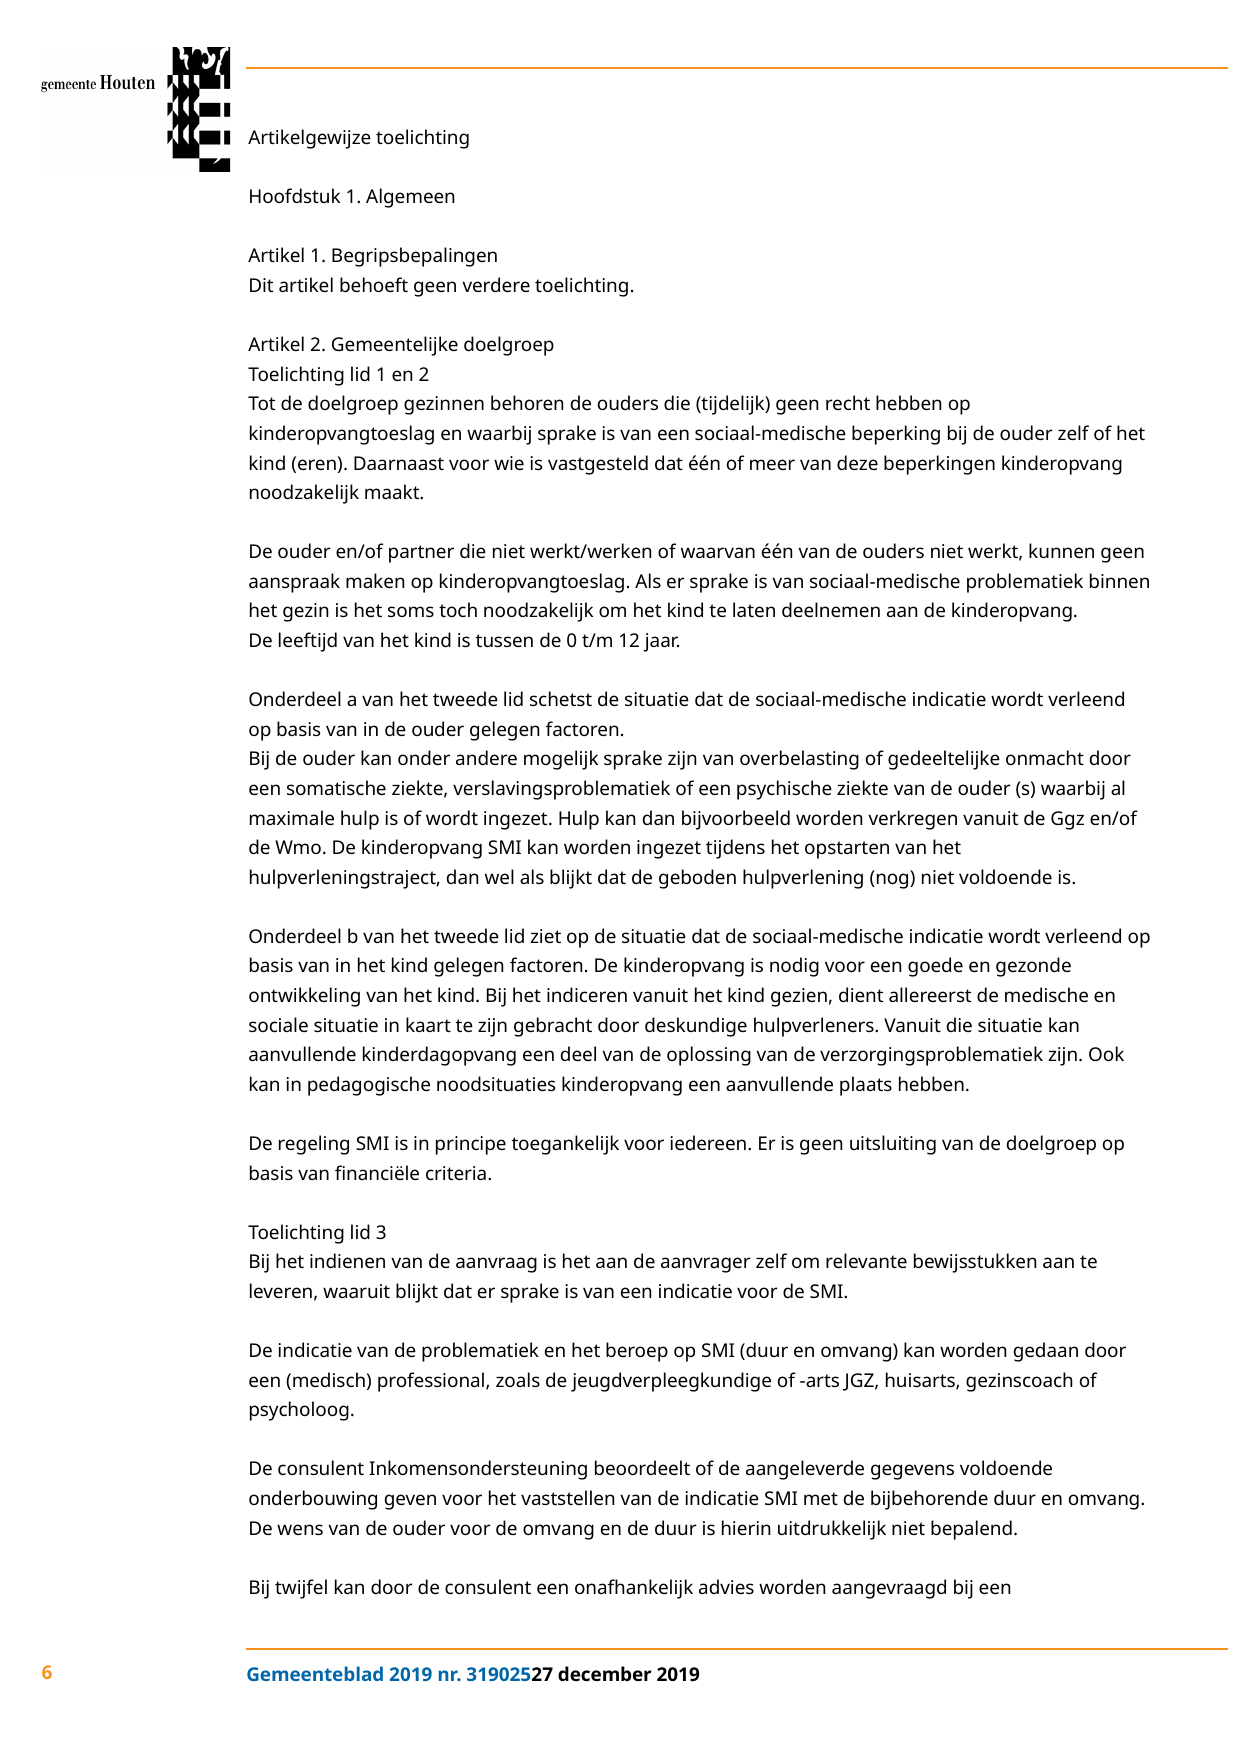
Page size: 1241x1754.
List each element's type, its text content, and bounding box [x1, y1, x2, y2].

text Bij twijfel kan door de consulent een onafhankelijk advies worden aangevraagd bij een [248, 1574, 1152, 1600]
picture [41, 47, 231, 172]
text Toelichting lid 3 [248, 1219, 1152, 1245]
text De indicatie van de problematiek en het beroep op SMI (duur en omvang) kan worden gedaan door een (medisch) professional, zoals de jeugdverpleegkundige of -arts JGZ, huisarts, gezinscoach of psycholoog. [248, 1337, 1152, 1422]
text Hoofdstuk 1. Algemeen [248, 183, 1152, 209]
text De ouder en/of partner die niet werkt/werken of waarvan één van de ouders niet werkt, kunnen geen aanspraak maken op kinderopvangtoeslag. Als er sprake is van sociaal-medische problematiek binnen het gezin is het soms toch noodzakelijk om het kind te laten deelnemen aan de kinderopvang. [248, 538, 1152, 623]
text Artikelgewijze toelichting [248, 124, 1152, 150]
text Onderdeel b van het tweede lid ziet op de situatie dat de sociaal-medische indicatie wordt verleend op basis van in het kind gelegen factoren. De kinderopvang is nodig voor een goede en gezonde ontwikkeling van het kind. Bij het indiceren vanuit het kind gezien, dient allereerst de medische en sociale situatie in kaart te zijn gebracht door deskundige hulpverleners. Vanuit die situatie kan aanvullende kinderdagopvang een deel van de oplossing van de verzorgingsproblematiek zijn. Ook kan in pedagogische noodsituaties kinderopvang een aanvullende plaats hebben. [248, 923, 1152, 1097]
text De regeling SMI is in principe toegankelijk voor iedereen. Er is geen uitsluiting van de doelgroep op basis van financiële criteria. [248, 1130, 1152, 1186]
text Tot de doelgroep gezinnen behoren de ouders die (tijdelijk) geen recht hebben op kinderopvangtoeslag en waarbij sprake is van een sociaal-medische beperking bij de ouder zelf of het kind (eren). Daarnaast voor wie is vastgesteld dat één of meer van deze beperkingen kinderopvang noodzakelijk maakt. [248, 391, 1152, 505]
text Toelichting lid 1 en 2 [248, 361, 1152, 387]
text Bij de ouder kan onder andere mogelijk sprake zijn van overbelasting of gedeeltelijke onmacht door een somatische ziekte, verslavingsproblematiek of een psychische ziekte van de ouder (s) waarbij al maximale hulp is of wordt ingezet. Hulp kan dan bijvoorbeeld worden verkregen vanuit de Ggz en/of de Wmo. De kinderopvang SMI kan worden ingezet tijdens het opstarten van het hulpverleningstraject, dan wel als blijkt dat de geboden hulpverlening (nog) niet voldoende is. [248, 746, 1152, 890]
text Onderdeel a van het tweede lid schetst de situatie dat de sociaal-medische indicatie wordt verleend op basis van in de ouder gelegen factoren. [248, 686, 1152, 742]
text Artikel 1. Begripsbepalingen [248, 243, 1152, 268]
text Dit artikel behoeft geen verdere toelichting. [248, 272, 1152, 298]
text Artikel 2. Gemeentelijke doelgroep [248, 331, 1152, 357]
text Bij het indienen van de aanvraag is het aan de aanvrager zelf om relevante bewijsstukken aan te leveren, waaruit blijkt dat er sprake is van een indicatie voor de SMI. [248, 1248, 1152, 1304]
text De leeftijd van het kind is tussen de 0 t/m 12 jaar. [248, 627, 1152, 653]
text De consulent Inkomensondersteuning beoordeelt of de aangeleverde gegevens voldoende onderbouwing geven voor het vaststellen van de indicatie SMI met de bijbehorende duur en omvang. De wens van de ouder voor de omvang en de duur is hierin uitdrukkelijk niet bepalend. [248, 1456, 1152, 1541]
